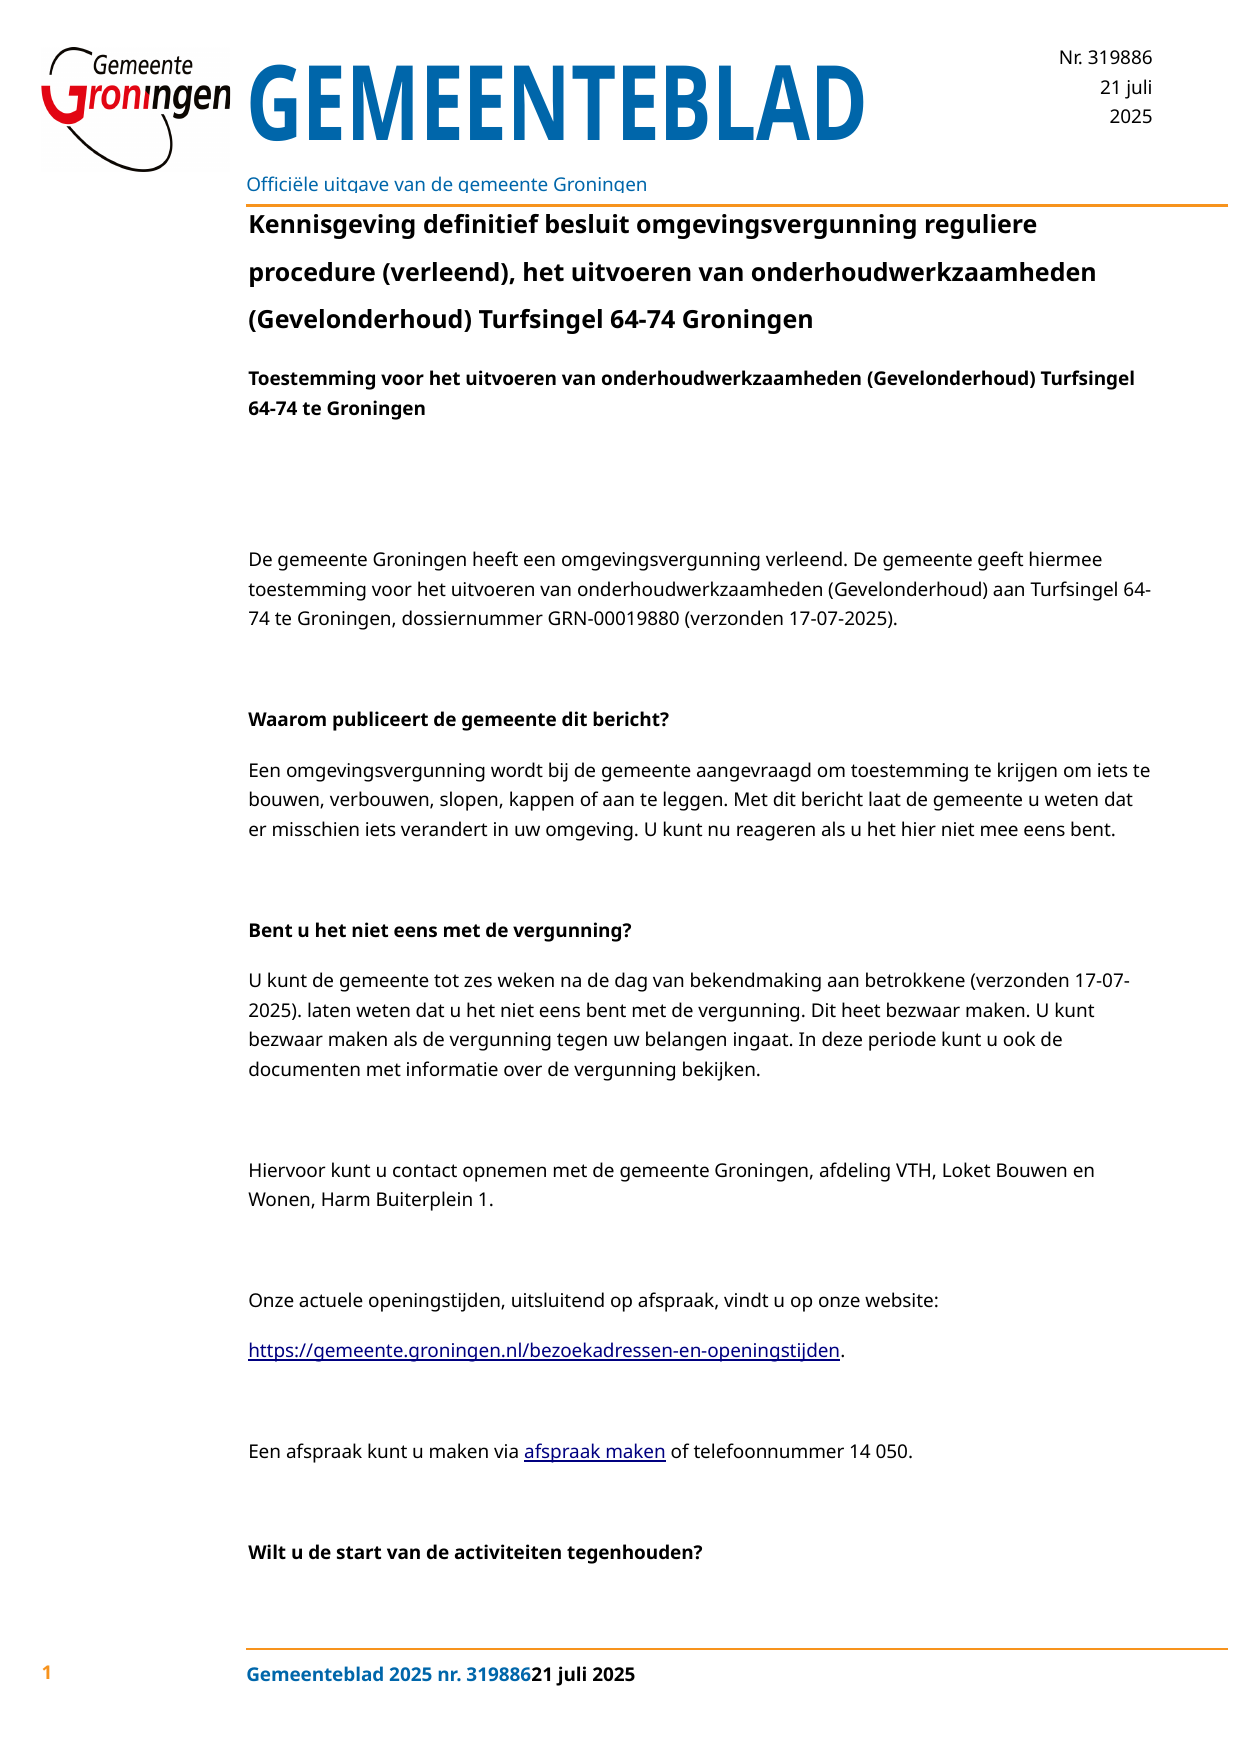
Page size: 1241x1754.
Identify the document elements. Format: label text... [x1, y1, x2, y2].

text Onze actuele openingstijden, uitsluitend op afspraak, vindt u op onze website: [248, 1287, 1152, 1313]
text U kunt de gemeente tot zes weken na de dag van bekendmaking aan betrokkene (verzonden 17-07-2025). laten weten dat u het niet eens bent met de vergunning. Dit heet bezwaar maken. U kunt bezwaar maken als de vergunning tegen uw belangen ingaat. In deze periode kunt u ook de documenten met informatie over de vergunning bekijken. [248, 967, 1152, 1082]
picture [41, 47, 231, 172]
text Kennisgeving definitief besluit omgevingsvergunning reguliere procedure (verleend), het uitvoeren van onderhoudwerkzaamheden (Gevelonderhoud) Turfsingel 64-74 Groningen [248, 207, 1152, 336]
text Hiervoor kunt u contact opnemen met de gemeente Groningen, afdeling VTH, Loket Bouwen en Wonen, Harm Buiterplein 1. [248, 1157, 1152, 1212]
text Bent u het niet eens met de vergunning? [248, 917, 1152, 942]
text https://gemeente.groningen.nl/bezoekadressen-en-openingstijden. [248, 1338, 1152, 1363]
text De gemeente Groningen heeft een omgevingsvergunning verleend. De gemeente geeft hiermee toestemming voor het uitvoeren van onderhoudwerkzaamheden (Gevelonderhoud) aan Turfsingel 64-74 te Groningen, dossiernummer GRN-00019880 (verzonden 17-07-2025). [248, 546, 1152, 631]
text Toestemming voor het uitvoeren van onderhoudwerkzaamheden (Gevelonderhoud) Turfsingel 64-74 te Groningen [248, 366, 1152, 421]
text Een omgevingsvergunning wordt bij de gemeente aangevraagd om toestemming te krijgen om iets te bouwen, verbouwen, slopen, kappen of aan te leggen. Met dit bericht laat de gemeente u weten dat er misschien iets verandert in uw omgeving. U kunt nu reageren als u het hier niet mee eens bent. [248, 757, 1152, 842]
text Wilt u de start van de activiteiten tegenhouden? [248, 1539, 1152, 1565]
text Waarom publiceert de gemeente dit bericht? [248, 706, 1152, 732]
text Een afspraak kunt u maken via afspraak maken of telefoonnummer 14 050. [248, 1438, 1152, 1464]
